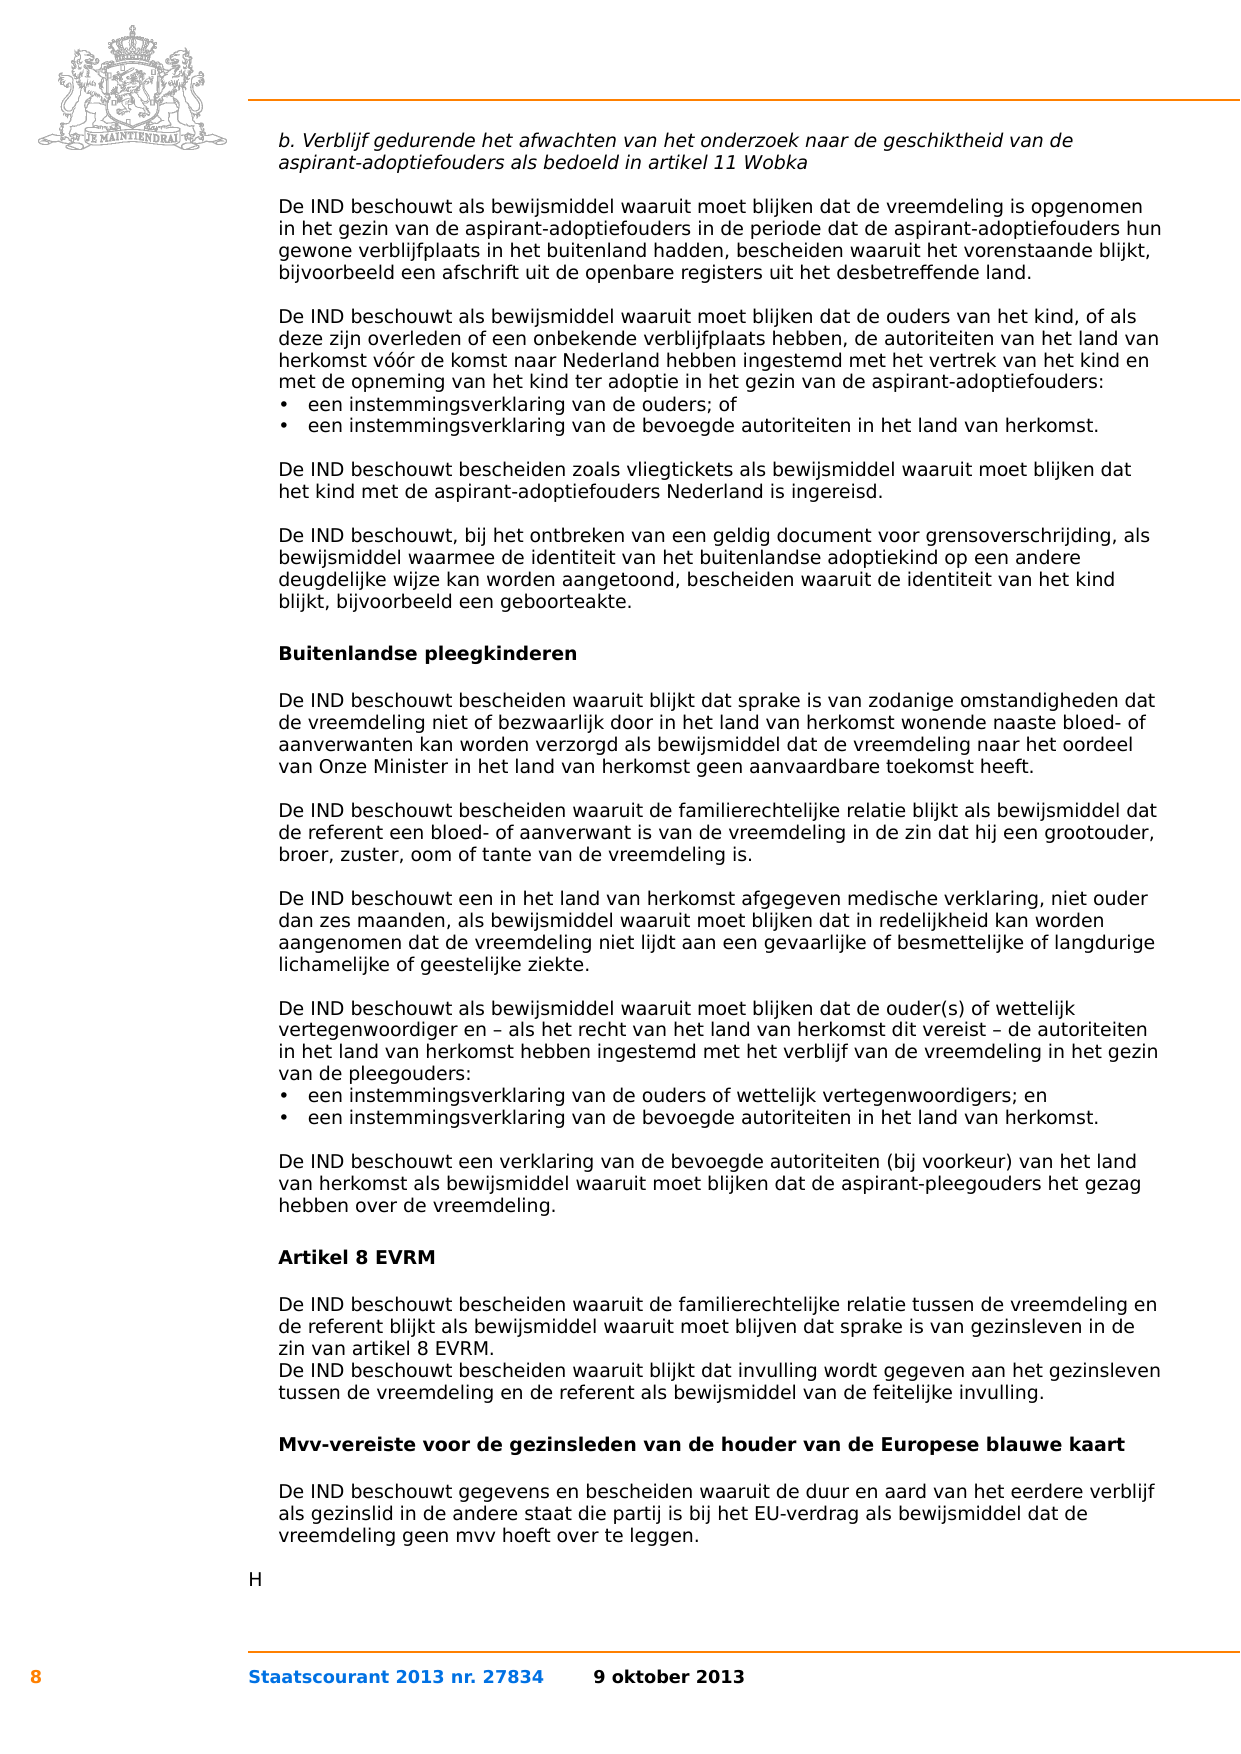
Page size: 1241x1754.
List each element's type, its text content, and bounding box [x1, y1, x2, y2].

subtitle Artikel 8 EVRM [278, 1247, 1163, 1269]
picture [38, 25, 227, 150]
text • een instemmingsverklaring van de bevoegde autoriteiten in het land van herkomst. [278, 1107, 1163, 1129]
text De IND beschouwt bescheiden waaruit blijkt dat invulling wordt gegeven aan het gezinsleven tussen de vreemdeling en de referent als bewijsmiddel van de feitelijke invulling. [278, 1360, 1163, 1404]
subtitle Mvv-vereiste voor de gezinsleden van de houder van de Europese blauwe kaart [278, 1434, 1163, 1456]
text De IND beschouwt een verklaring van de bevoegde autoriteiten (bij voorkeur) van het land van herkomst als bewijsmiddel waaruit moet blijken dat de aspirant-pleegouders het gezag hebben over de vreemdeling. [278, 1151, 1163, 1217]
text H [248, 1569, 1163, 1591]
text • een instemmingsverklaring van de ouders; of [278, 393, 1163, 415]
text De IND beschouwt als bewijsmiddel waaruit moet blijken dat de ouders van het kind, of als deze zijn overleden of een onbekende verblijfplaats hebben, de autoriteiten van het land van herkomst vóór de komst naar Nederland hebben ingestemd met het vertrek van het kind en met de opneming van het kind ter adoptie in het gezin van de aspirant-adoptiefouders: [278, 306, 1163, 393]
text De IND beschouwt als bewijsmiddel waaruit moet blijken dat de vreemdeling is opgenomen in het gezin van de aspirant-adoptiefouders in de periode dat de aspirant-adoptiefouders hun gewone verblijfplaats in het buitenland hadden, bescheiden waaruit het vorenstaande blijkt, bijvoorbeeld een afschrift uit de openbare registers uit het desbetreffende land. [278, 196, 1163, 284]
text De IND beschouwt bescheiden waaruit blijkt dat sprake is van zodanige omstandigheden dat de vreemdeling niet of bezwaarlijk door in het land van herkomst wonende naaste bloed- of aanverwanten kan worden verzorgd als bewijsmiddel dat de vreemdeling naar het oordeel van Onze Minister in het land van herkomst geen aanvaardbare toekomst heeft. [278, 690, 1163, 778]
text De IND beschouwt, bij het ontbreken van een geldig document voor grensoverschrijding, als bewijsmiddel waarmee de identiteit van het buitenlandse adoptiekind op een andere deugdelijke wijze kan worden aangetoond, bescheiden waaruit de identiteit van het kind blijkt, bijvoorbeeld een geboorteakte. [278, 525, 1163, 613]
text De IND beschouwt bescheiden zoals vliegtickets als bewijsmiddel waaruit moet blijken dat het kind met de aspirant-adoptiefouders Nederland is ingereisd. [278, 459, 1163, 503]
subtitle Buitenlandse pleegkinderen [278, 643, 1163, 665]
text De IND beschouwt een in het land van herkomst afgegeven medische verklaring, niet ouder dan zes maanden, als bewijsmiddel waaruit moet blijken dat in redelijkheid kan worden aangenomen dat de vreemdeling niet lijdt aan een gevaarlijke of besmettelijke of langdurige lichamelijke of geestelijke ziekte. [278, 888, 1163, 976]
text De IND beschouwt als bewijsmiddel waaruit moet blijken dat de ouder(s) of wettelijk vertegenwoordiger en – als het recht van het land van herkomst dit vereist – de autoriteiten in het land van herkomst hebben ingestemd met het verblijf van de vreemdeling in het gezin van de pleegouders: [278, 997, 1163, 1085]
text De IND beschouwt bescheiden waaruit de familierechtelijke relatie tussen de vreemdeling en de referent blijkt als bewijsmiddel waaruit moet blijven dat sprake is van gezinsleven in de zin van artikel 8 EVRM. [278, 1294, 1163, 1360]
text • een instemmingsverklaring van de bevoegde autoriteiten in het land van herkomst. [278, 415, 1163, 437]
text De IND beschouwt bescheiden waaruit de familierechtelijke relatie blijkt als bewijsmiddel dat de referent een bloed- of aanverwant is van de vreemdeling in de zin dat hij een grootouder, broer, zuster, oom of tante van de vreemdeling is. [278, 800, 1163, 866]
text De IND beschouwt gegevens en bescheiden waaruit de duur en aard van het eerdere verblijf als gezinslid in de andere staat die partij is bij het EU-verdrag als bewijsmiddel dat de vreemdeling geen mvv hoeft over te leggen. [278, 1481, 1163, 1547]
text • een instemmingsverklaring van de ouders of wettelijk vertegenwoordigers; en [278, 1085, 1163, 1107]
subtitle b. Verblijf gedurende het afwachten van het onderzoek naar de geschiktheid van de aspirant-adoptiefouders als bedoeld in artikel 11 Wobka [278, 130, 1163, 174]
